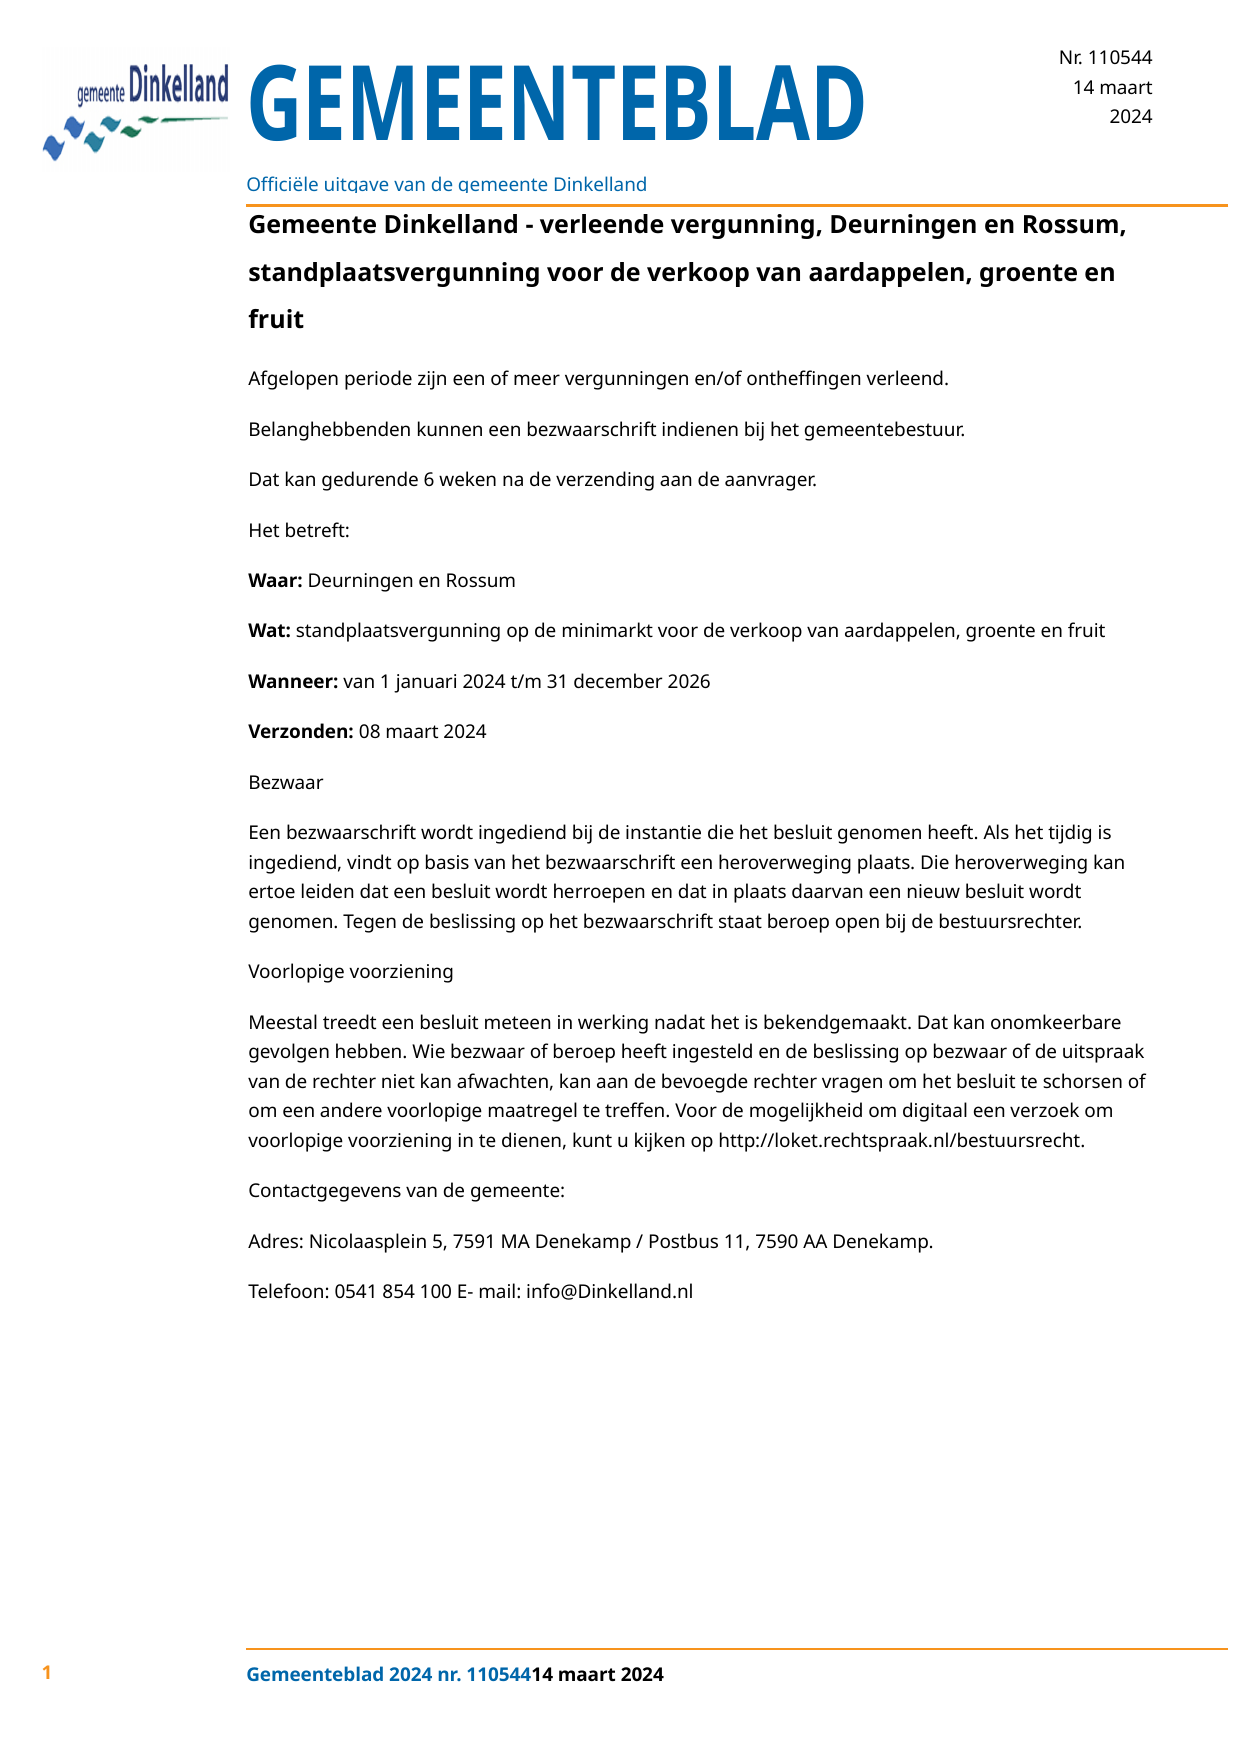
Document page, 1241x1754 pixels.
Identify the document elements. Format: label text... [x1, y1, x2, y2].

text Adres: Nicolaasplein 5, 7591 MA Denekamp / Postbus 11, 7590 AA Denekamp. [248, 1228, 1152, 1254]
text Een bezwaarschrift wordt ingediend bij de instantie die het besluit genomen heeft. Als het tijdig is ingediend, vindt op basis van het bezwaarschrift een heroverweging plaats. Die heroverweging kan ertoe leiden dat een besluit wordt herroepen en dat in plaats daarvan een nieuw besluit wordt genomen. Tegen de beslissing op het bezwaarschrift staat beroep open bij de bestuursrechter. [248, 819, 1152, 934]
text Verzonden: 08 maart 2024 [248, 718, 1152, 744]
text Afgelopen periode zijn een of meer vergunningen en/of ontheffingen verleend. [248, 366, 1152, 391]
text Waar: Deurningen en Rossum [248, 567, 1152, 593]
text Dat kan gedurende 6 weken na de verzending aan de aanvrager. [248, 466, 1152, 492]
text Contactgegevens van de gemeente: [248, 1178, 1152, 1203]
text Voorlopige voorziening [248, 958, 1152, 984]
text Gemeente Dinkelland - verleende vergunning, Deurningen en Rossum, standplaatsvergunning voor de verkoop van aardappelen, groente en fruit [248, 207, 1152, 336]
text Wanneer: van 1 januari 2024 t/m 31 december 2026 [248, 668, 1152, 694]
text Telefoon: 0541 854 100 E- mail: info@Dinkelland.nl [248, 1278, 1152, 1304]
text Meestal treedt een besluit meteen in werking nadat het is bekendgemaakt. Dat kan onomkeerbare gevolgen hebben. Wie bezwaar of beroep heeft ingesteld en de beslissing op bezwaar of de uitspraak van de rechter niet kan afwachten, kan aan de bevoegde rechter vragen om het besluit te schorsen of om een andere voorlopige maatregel te treffen. Voor de mogelijkheid om digitaal een verzoek om voorlopige voorziening in te dienen, kunt u kijken op http://loket.rechtspraak.nl/bestuursrecht. [248, 1009, 1152, 1153]
text Belanghebbenden kunnen een bezwaarschrift indienen bij het gemeentebestuur. [248, 416, 1152, 442]
text Het betreft: [248, 517, 1152, 542]
text Bezwaar [248, 769, 1152, 794]
text Wat: standplaatsvergunning op de minimarkt voor de verkoop van aardappelen, groente en fruit [248, 618, 1152, 643]
picture [41, 47, 231, 172]
